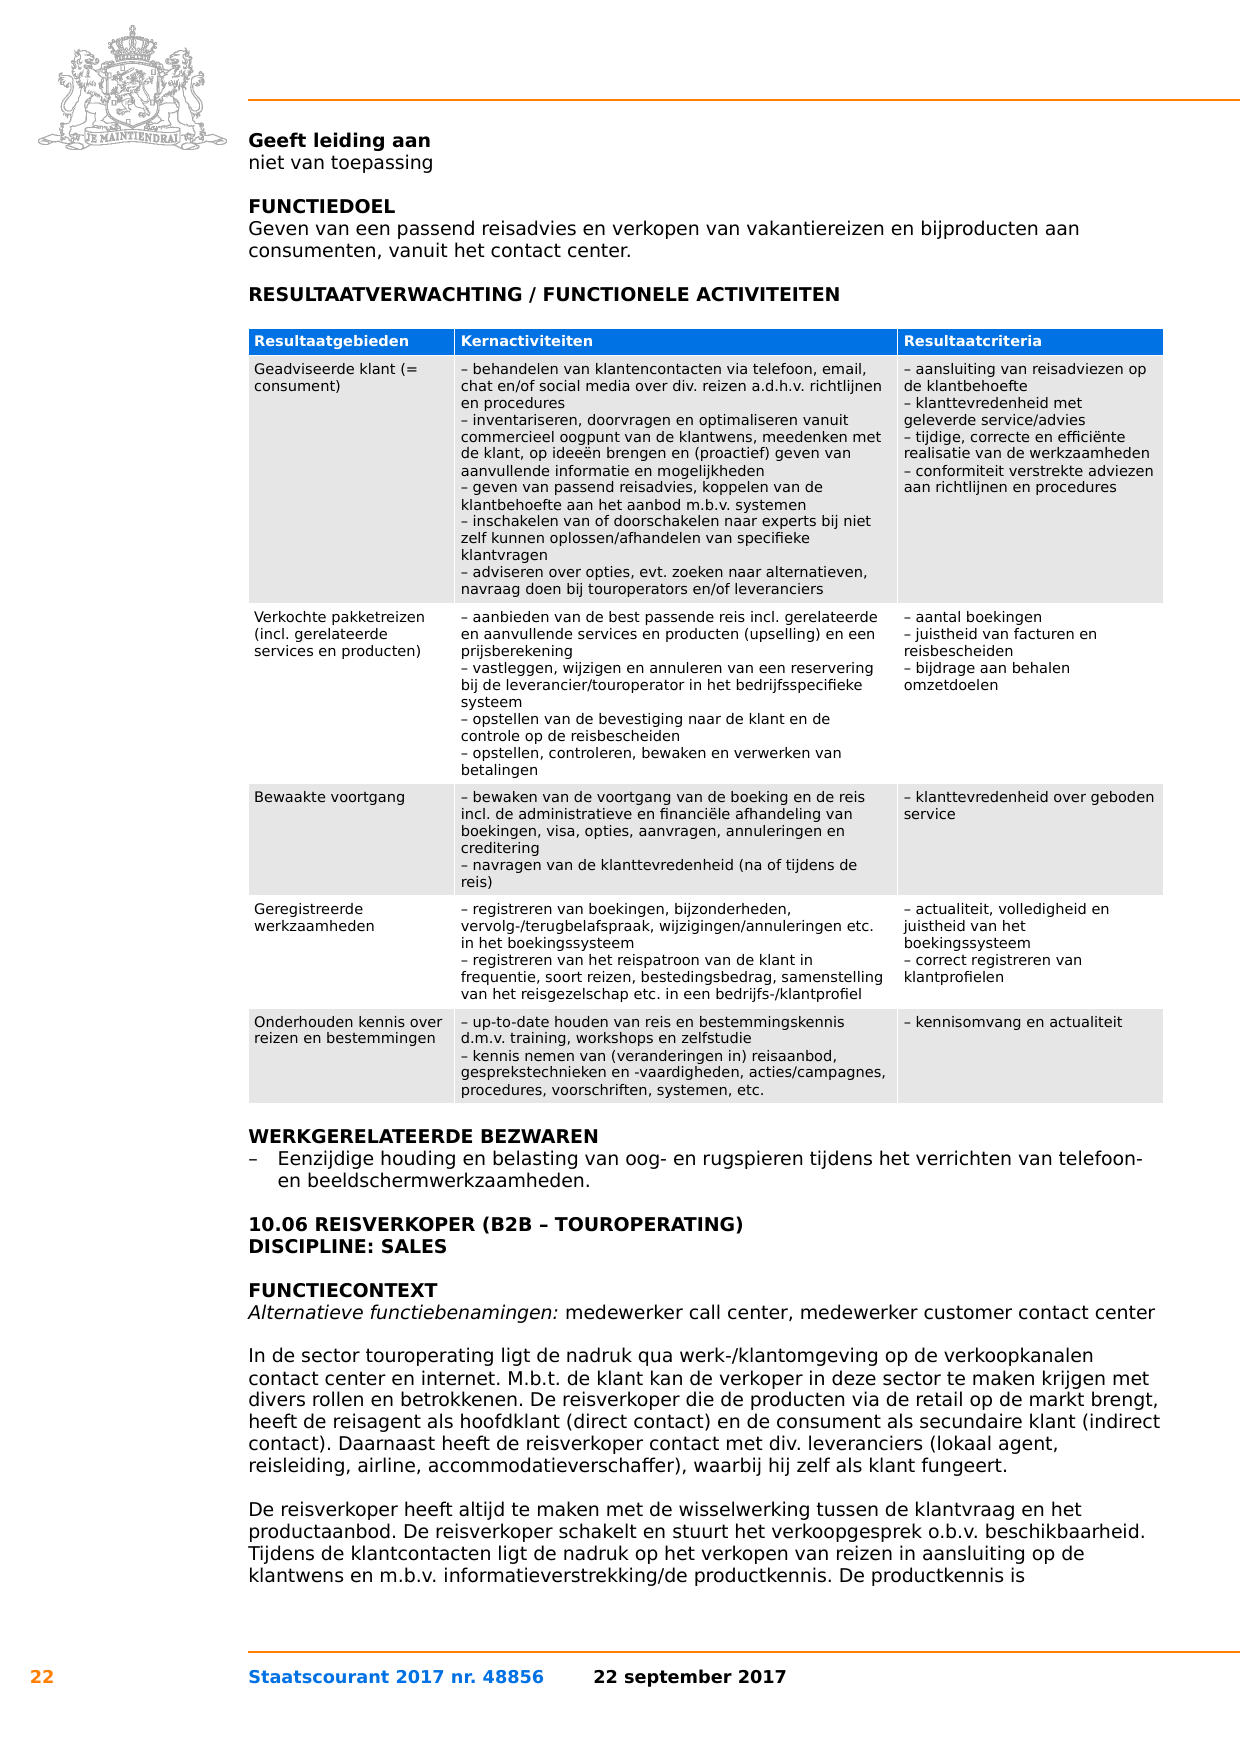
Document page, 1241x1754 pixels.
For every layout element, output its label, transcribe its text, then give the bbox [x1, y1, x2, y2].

table_header Resultaatcriteria [898, 329, 1163, 355]
text Alternatieve functiebenamingen: medewerker call center, medewerker customer contact center [248, 1302, 1163, 1323]
text RESULTAATVERWACHTING / FUNCTIONELE ACTIVITEITEN [248, 283, 1163, 306]
table_cell – aanbieden van de best passende reis incl. gerelateerde en aanvullende services en producten (upselling) en een prijsberekening – vastleggen, wijzigen en annuleren van een reservering bij de leverancier/touroperator in het bedrijfsspecifieke systeem – opstellen van de bevestiging naar de klant en de controle op de reisbescheiden – opstellen, controleren, bewaken en verwerken van betalingen [455, 604, 897, 783]
table_cell – up-to-date houden van reis en bestemmingskennis d.m.v. training, workshops en zelfstudie – kennis nemen van (veranderingen in) reisaanbod, gesprekstechnieken en -vaardigheden, acties/campagnes, procedures, voorschriften, systemen, etc. [455, 1009, 897, 1103]
text De reisverkoper heeft altijd te maken met de wisselwerking tussen de klantvraag en het productaanbod. De reisverkoper schakelt en stuurt het verkoopgesprek o.b.v. beschikbaarheid. Tijdens de klantcontacten ligt de nadruk op het verkopen van reizen in aansluiting op de klantwens en m.b.v. informatieverstrekking/de productkennis. De productkennis is [248, 1499, 1163, 1587]
table_cell – aansluiting van reisadviezen op de klantbehoefte – klanttevredenheid met geleverde service/advies – tijdige, correcte en efficiënte realisatie van de werkzaamheden – conformiteit verstrekte adviezen aan richtlijnen en procedures [898, 356, 1163, 603]
table_cell – aantal boekingen – juistheid van facturen en reisbescheiden – bijdrage aan behalen omzetdoelen [898, 604, 1163, 783]
table_cell Onderhouden kennis over reizen en bestemmingen [249, 1009, 454, 1103]
table_cell – kennisomvang en actualiteit [898, 1009, 1163, 1103]
text In de sector touroperating ligt de nadruk qua werk-/klantomgeving op de verkoopkanalen contact center en internet. M.b.t. de klant kan de verkoper in deze sector te maken krijgen met divers rollen en betrokkenen. De reisverkoper die de producten via de retail op de markt brengt, heeft de reisagent als hoofdklant (direct contact) en de consument als secundaire klant (indirect contact). Daarnaast heeft de reisverkoper contact met div. leveranciers (lokaal agent, reisleiding, airline, accommodatieverschaffer), waarbij hij zelf als klant fungeert. [248, 1345, 1163, 1477]
text FUNCTIEDOEL [248, 196, 1163, 218]
table_cell – registreren van boekingen, bijzonderheden, vervolg-/terugbelafspraak, wijzigingen/annuleringen etc. in het boekingssysteem – registreren van het reispatroon van de klant in frequentie, soort reizen, bestedingsbedrag, samenstelling van het reisgezelschap etc. in een bedrijfs-/klantprofiel [455, 896, 897, 1008]
text Geeft leiding aan [248, 130, 1163, 152]
table_cell – bewaken van de voortgang van de boeking en de reis incl. de administratieve en financiële afhandeling van boekingen, visa, opties, aanvragen, annuleringen en creditering – navragen van de klanttevredenheid (na of tijdens de reis) [455, 784, 897, 895]
text DISCIPLINE: SALES [248, 1236, 1163, 1258]
table_cell – actualiteit, volledigheid en juistheid van het boekingssysteem – correct registreren van klantprofielen [898, 896, 1163, 1008]
table_cell Verkochte pakketreizen (incl. gerelateerde services en producten) [249, 604, 454, 783]
table_cell – behandelen van klantencontacten via telefoon, email, chat en/of social media over div. reizen a.d.h.v. richtlijnen en procedures – inventariseren, doorvragen en optimaliseren vanuit commercieel oogpunt van de klantwens, meedenken met de klant, op ideeën brengen en (proactief) geven van aanvullende informatie en mogelijkheden – geven van passend reisadvies, koppelen van de klantbehoefte aan het aanbod m.b.v. systemen – inschakelen van of doorschakelen naar experts bij niet zelf kunnen oplossen/afhandelen van specifieke klantvragen – adviseren over opties, evt. zoeken naar alternatieven, navraag doen bij touroperators en/of leveranciers [455, 356, 897, 603]
table_header Resultaatgebieden [249, 329, 454, 355]
text 10.06 REISVERKOPER (B2B – TOUROPERATING) [248, 1214, 1163, 1236]
text FUNCTIECONTEXT [248, 1279, 1163, 1302]
table_header Kernactiviteiten [455, 329, 897, 355]
text Geven van een passend reisadvies en verkopen van vakantiereizen en bijproducten aan consumenten, vanuit het contact center. [248, 218, 1163, 262]
table_cell Geadviseerde klant (= consument) [249, 356, 454, 603]
text niet van toepassing [248, 152, 1163, 174]
table_cell – klanttevredenheid over geboden service [898, 784, 1163, 895]
text – Eenzijdige houding en belasting van oog- en rugspieren tijdens het verrichten van telefoon- en beeldschermwerkzaamheden. [248, 1148, 1163, 1192]
picture [38, 25, 227, 150]
table_cell Bewaakte voortgang [249, 784, 454, 895]
table_cell Geregistreerde werkzaamheden [249, 896, 454, 1008]
text WERKGERELATEERDE BEZWAREN [248, 1126, 1163, 1148]
